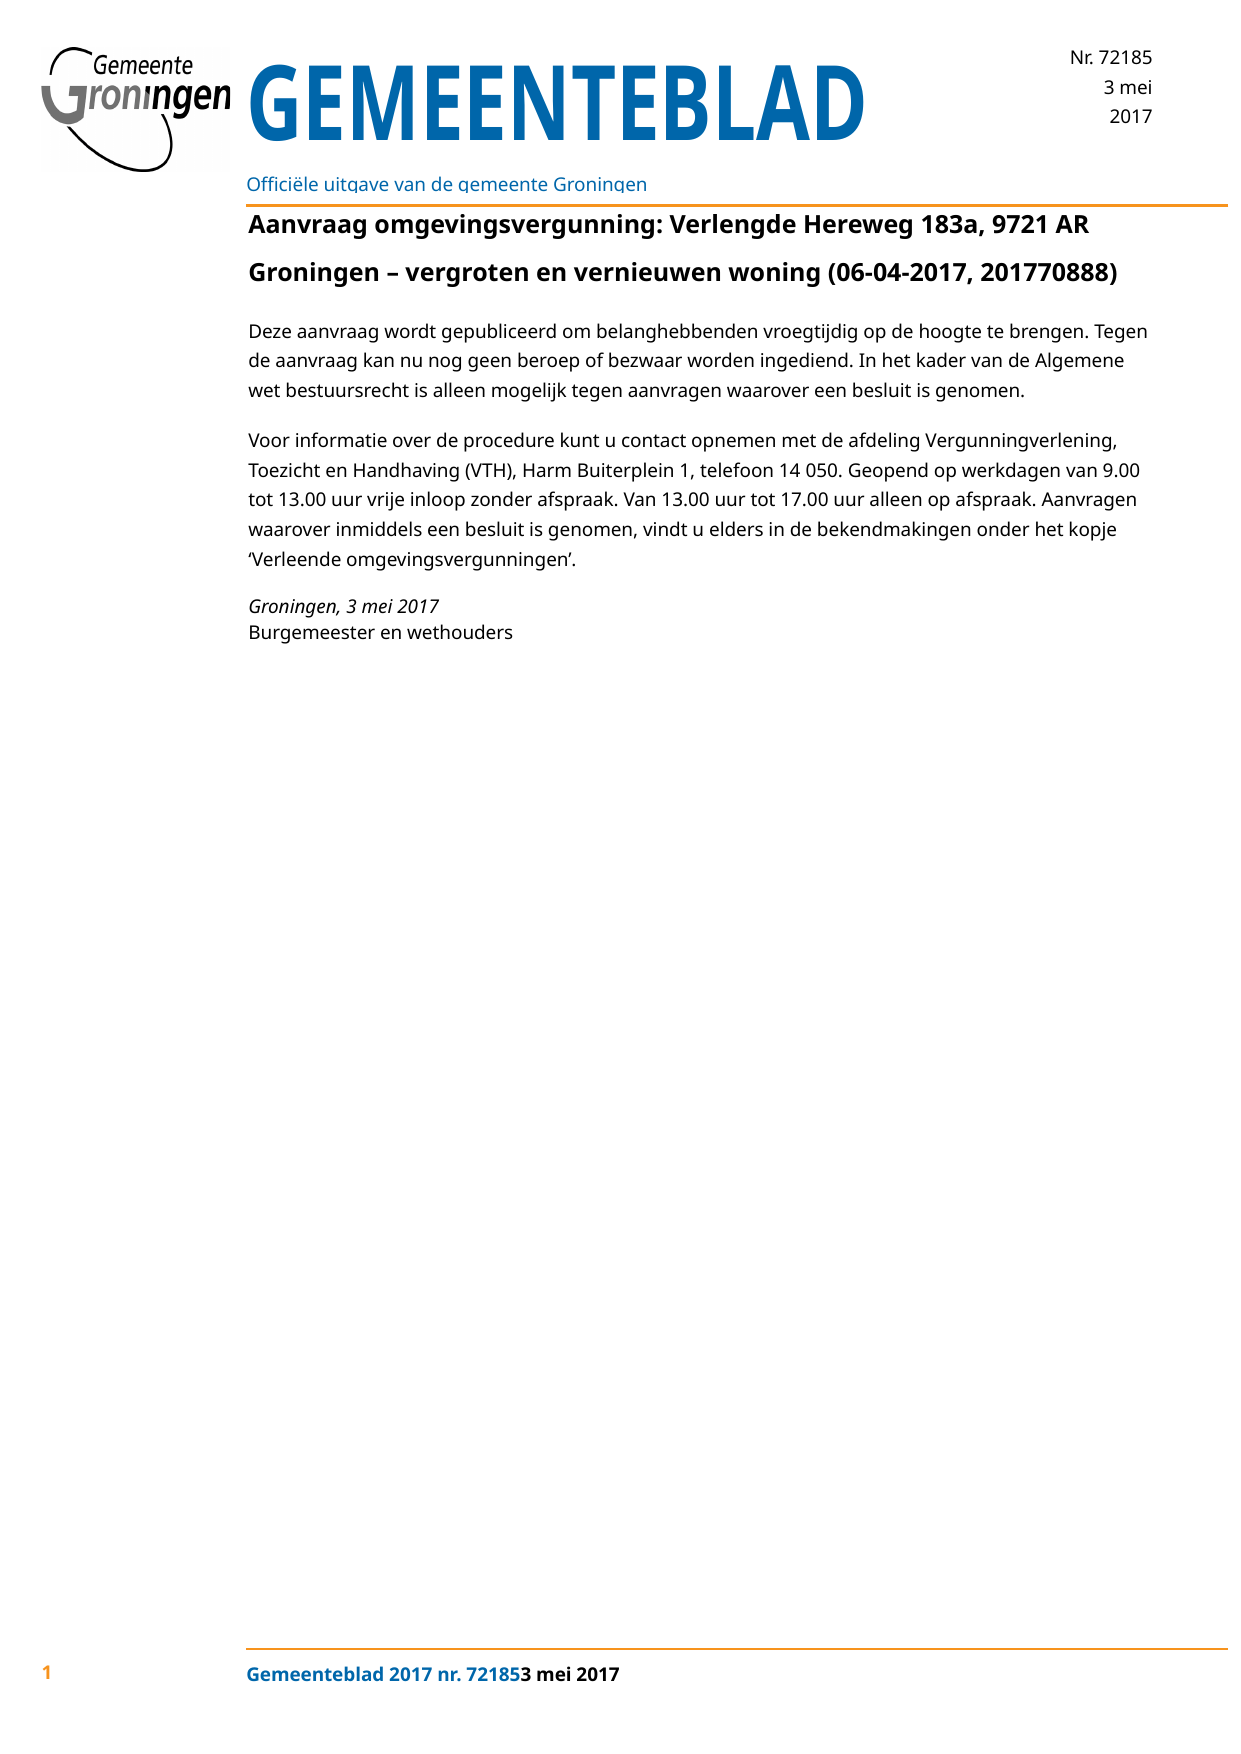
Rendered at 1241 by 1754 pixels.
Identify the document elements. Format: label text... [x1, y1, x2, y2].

text Groningen, 3 mei 2017 [248, 594, 1152, 619]
text Deze aanvraag wordt gepubliceerd om belanghebbenden vroegtijdig op de hoogte te brengen. Tegen de aanvraag kan nu nog geen beroep of bezwaar worden ingediend. In het kader van de Algemene wet bestuursrecht is alleen mogelijk tegen aanvragen waarover een besluit is genomen. [248, 318, 1152, 403]
text Voor informatie over de procedure kunt u contact opnemen met de afdeling Vergunningverlening, Toezicht en Handhaving (VTH), Harm Buiterplein 1, telefoon 14 050. Geopend op werkdagen van 9.00 tot 13.00 uur vrije inloop zonder afspraak. Van 13.00 uur tot 17.00 uur alleen op afspraak. Aanvragen waarover inmiddels een besluit is genomen, vindt u elders in de bekendmakingen onder het kopje ‘Verleende omgevingsvergunningen’. [248, 427, 1152, 572]
text Aanvraag omgevingsvergunning: Verlengde Hereweg 183a, 9721 AR Groningen – vergroten en vernieuwen woning (06-04-2017, 201770888) [248, 207, 1152, 288]
text Burgemeester en wethouders [248, 619, 1152, 645]
picture [41, 47, 231, 172]
